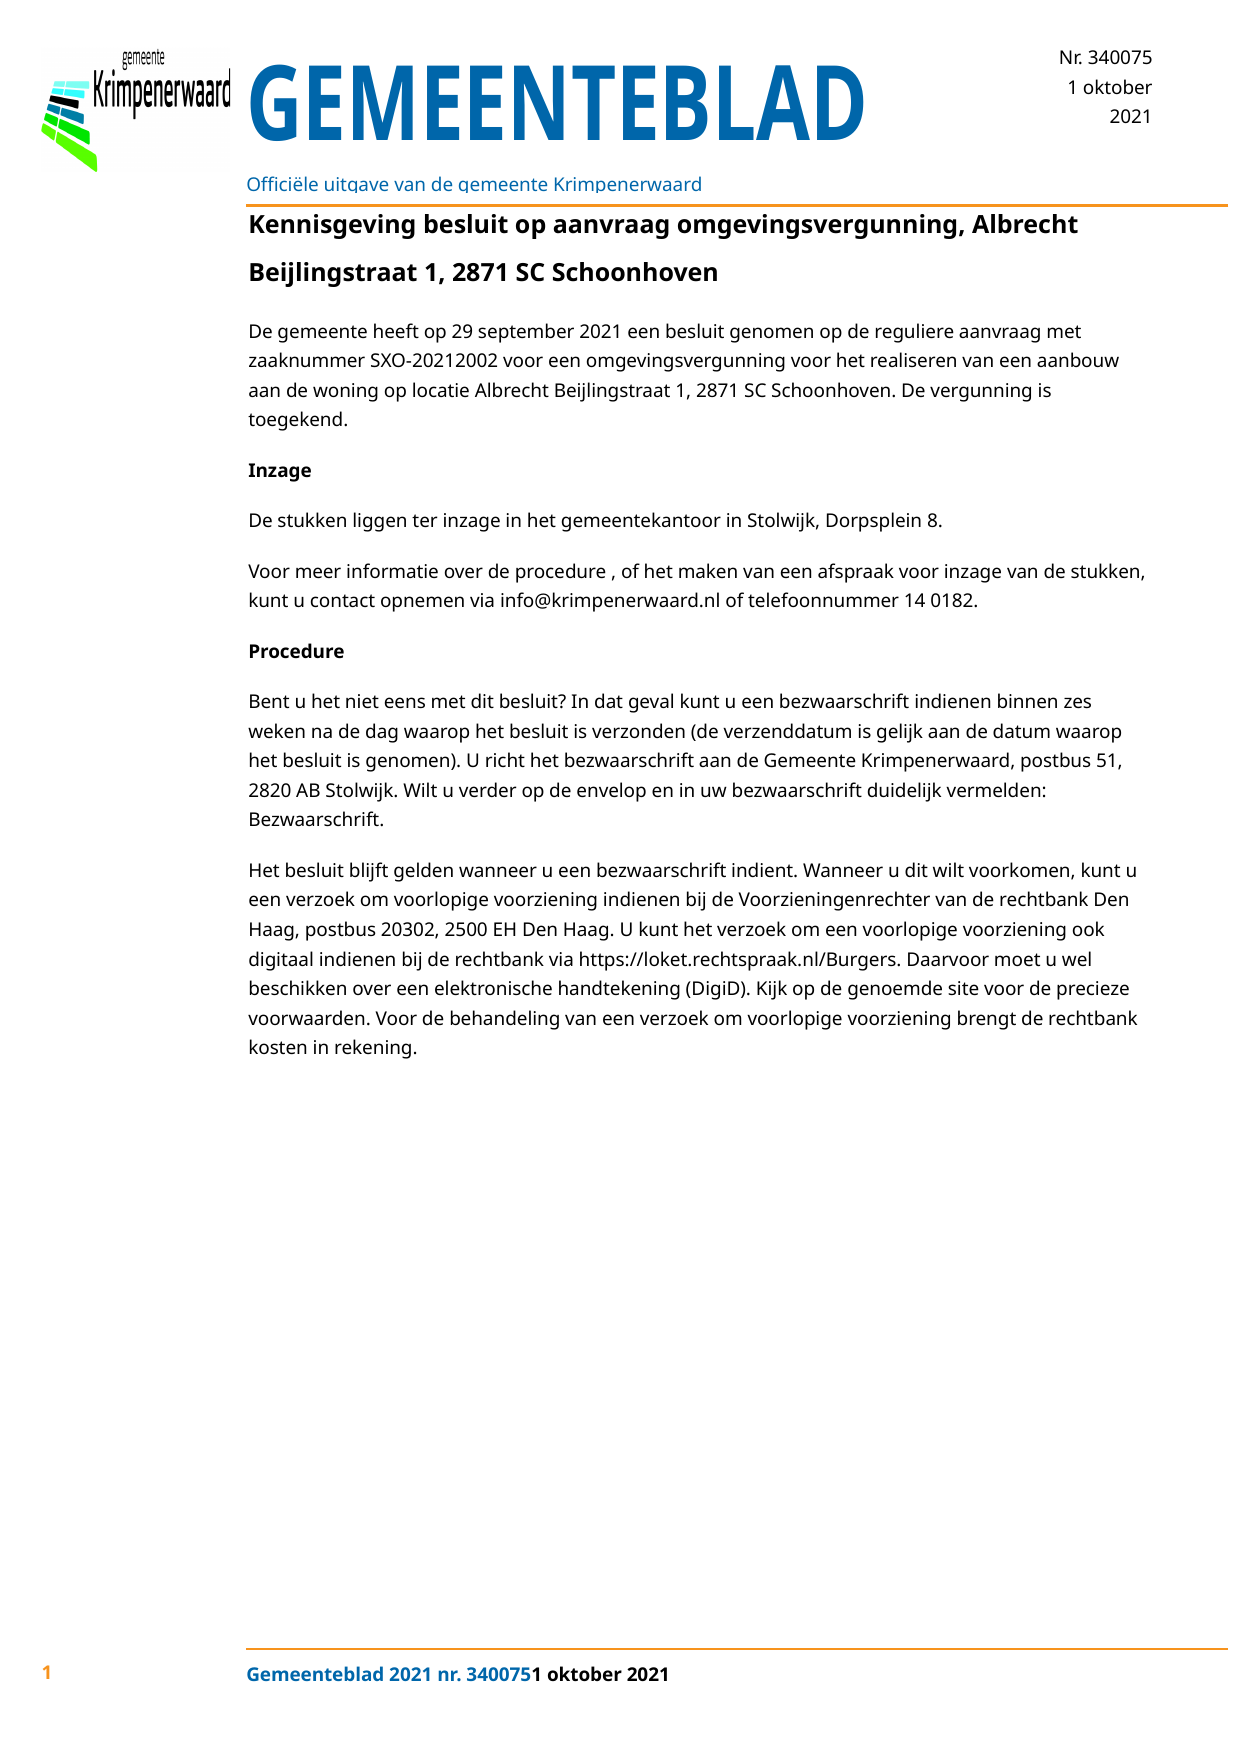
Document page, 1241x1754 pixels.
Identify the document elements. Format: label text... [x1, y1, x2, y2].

text Procedure [248, 638, 1152, 664]
picture [41, 47, 231, 172]
text Bent u het niet eens met dit besluit? In dat geval kunt u een bezwaarschrift indienen binnen zes weken na de dag waarop het besluit is verzonden (de verzenddatum is gelijk aan de datum waarop het besluit is genomen). U richt het bezwaarschrift aan de Gemeente Krimpenerwaard, postbus 51, 2820 AB Stolwijk. Wilt u verder op de envelop en in uw bezwaarschrift duidelijk vermelden: Bezwaarschrift. [248, 688, 1152, 832]
text Inzage [248, 457, 1152, 483]
text De stukken liggen ter inzage in het gemeentekantoor in Stolwijk, Dorpsplein 8. [248, 507, 1152, 533]
text De gemeente heeft op 29 september 2021 een besluit genomen op de reguliere aanvraag met zaaknummer SXO-20212002 voor een omgevingsvergunning voor het realiseren van een aanbouw aan de woning op locatie Albrecht Beijlingstraat 1, 2871 SC Schoonhoven. De vergunning is toegekend. [248, 318, 1152, 432]
text Voor meer informatie over de procedure , of het maken van een afspraak voor inzage van de stukken, kunt u contact opnemen via info@krimpenerwaard.nl of telefoonnummer 14 0182. [248, 558, 1152, 613]
text Het besluit blijft gelden wanneer u een bezwaarschrift indient. Wanneer u dit wilt voorkomen, kunt u een verzoek om voorlopige voorziening indienen bij de Voorzieningenrechter van de rechtbank Den Haag, postbus 20302, 2500 EH Den Haag. U kunt het verzoek om een voorlopige voorziening ook digitaal indienen bij de rechtbank via https://loket.rechtspraak.nl/Burgers. Daarvoor moet u wel beschikken over een elektronische handtekening (DigiD). Kijk op de genoemde site voor de precieze voorwaarden. Voor de behandeling van een verzoek om voorlopige voorziening brengt de rechtbank kosten in rekening. [248, 857, 1152, 1060]
text Kennisgeving besluit op aanvraag omgevingsvergunning, Albrecht Beijlingstraat 1, 2871 SC Schoonhoven [248, 207, 1152, 288]
